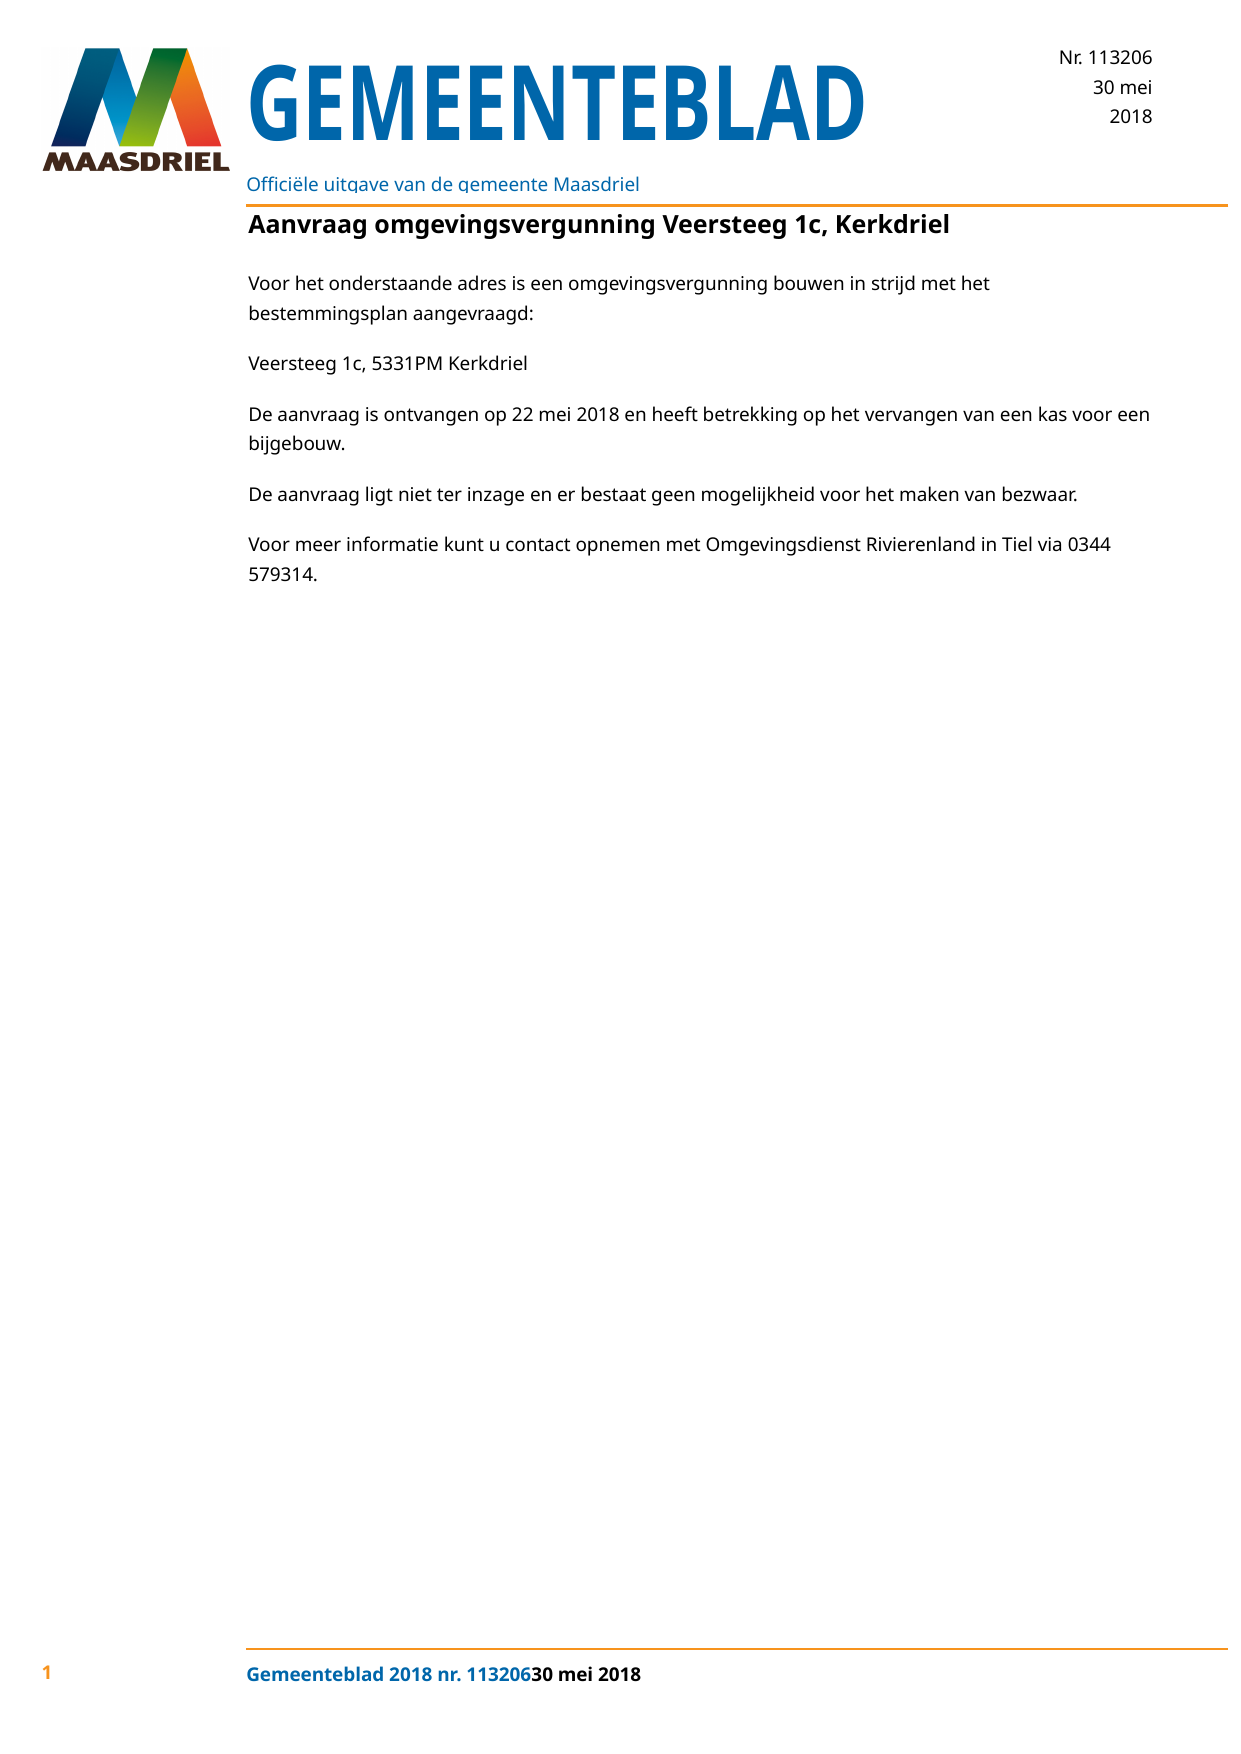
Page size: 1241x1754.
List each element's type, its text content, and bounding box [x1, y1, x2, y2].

text Voor het onderstaande adres is een omgevingsvergunning bouwen in strijd met het bestemmingsplan aangevraagd: [248, 270, 1152, 326]
picture [41, 47, 231, 172]
text Voor meer informatie kunt u contact opnemen met Omgevingsdienst Rivierenland in Tiel via 0344 579314. [248, 531, 1152, 586]
text De aanvraag ligt niet ter inzage en er bestaat geen mogelijkheid voor het maken van bezwaar. [248, 481, 1152, 506]
text De aanvraag is ontvangen op 22 mei 2018 en heeft betrekking op het vervangen van een kas voor een bijgebouw. [248, 401, 1152, 456]
text Aanvraag omgevingsvergunning Veersteeg 1c, Kerkdriel [248, 207, 1152, 241]
text Veersteeg 1c, 5331PM Kerkdriel [248, 350, 1152, 376]
